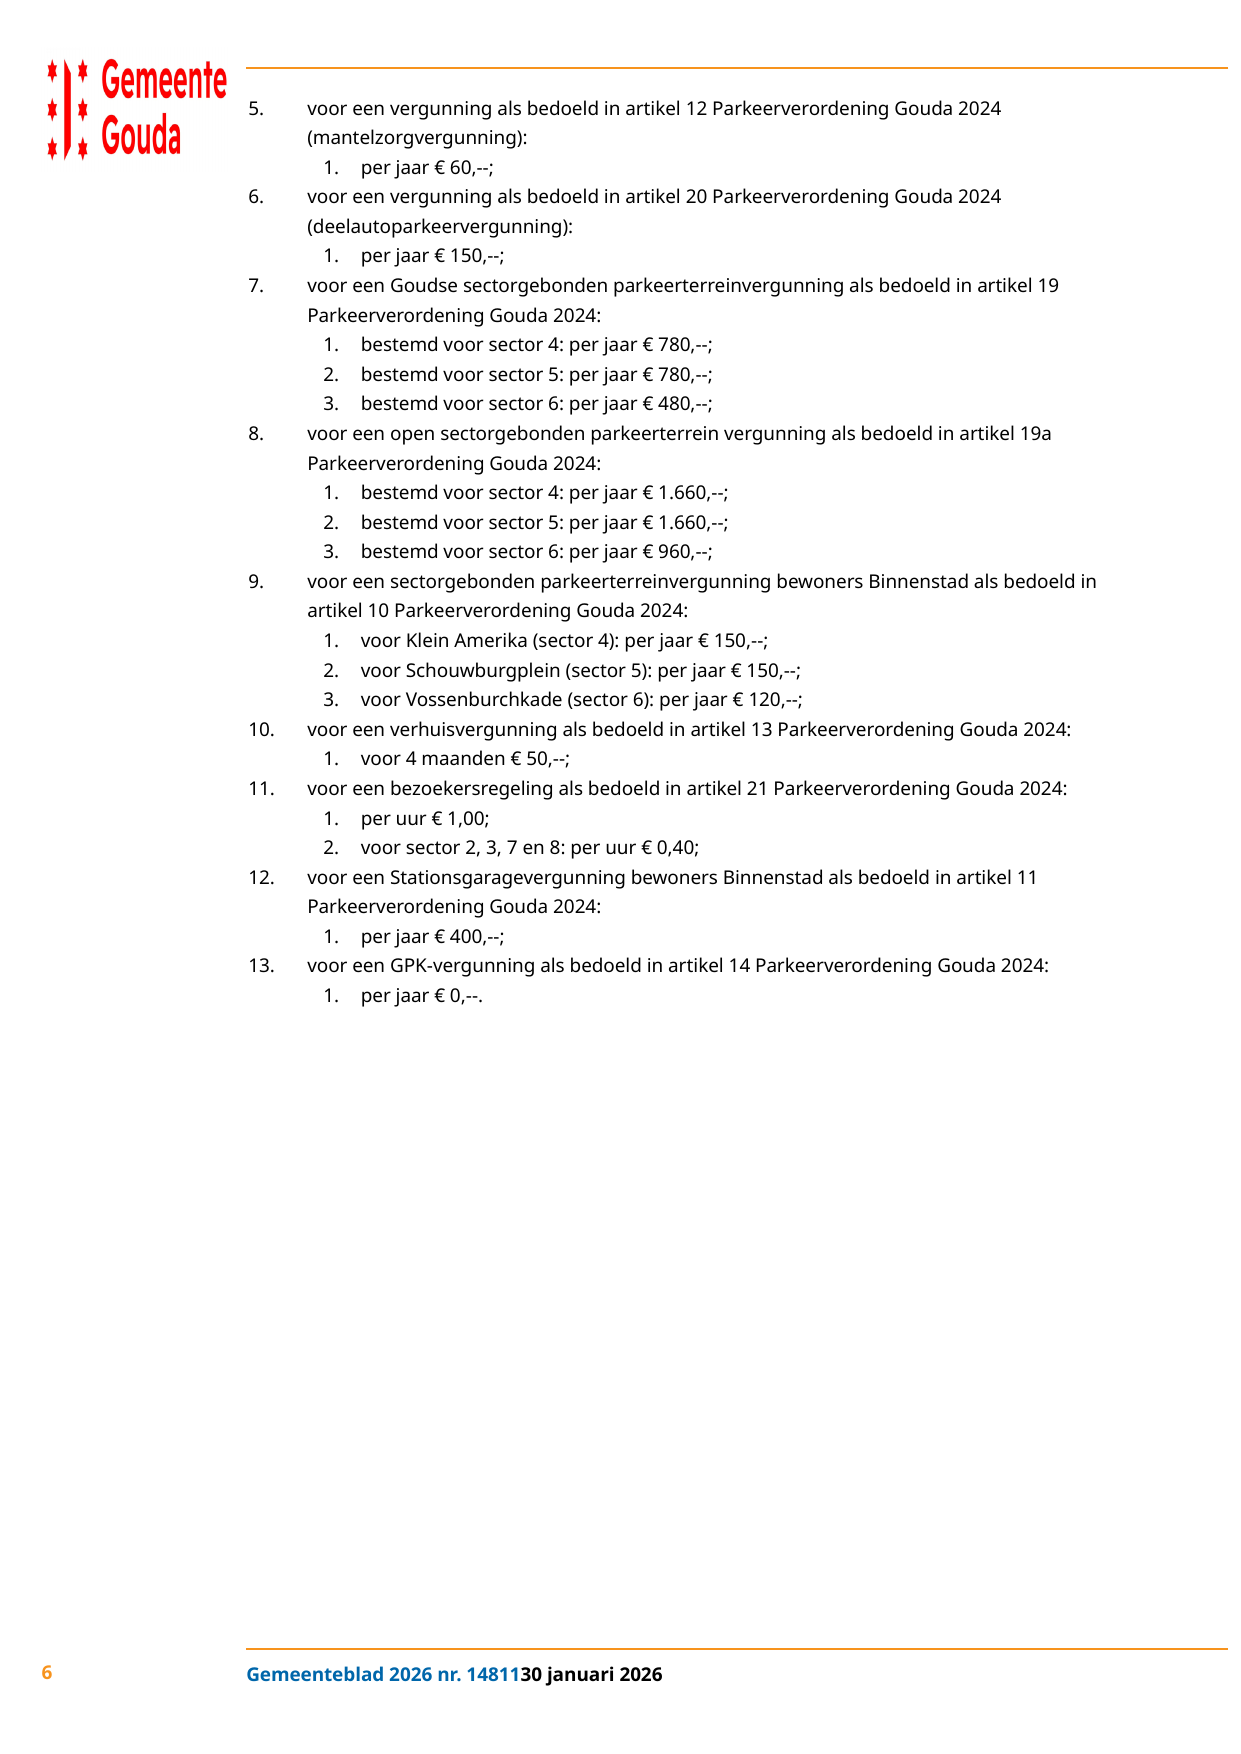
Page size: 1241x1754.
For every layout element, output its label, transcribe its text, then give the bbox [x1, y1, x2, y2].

list voor Klein Amerika (sector 4): per jaar € 150,--; [323, 627, 1152, 653]
picture [41, 47, 231, 172]
list bestemd voor sector 6: per jaar € 480,--; [323, 391, 1152, 416]
list bestemd voor sector 4: per jaar € 780,--; [323, 331, 1152, 357]
list voor een vergunning als bedoeld in artikel 12 Parkeerverordening Gouda 2024 (mantelzorgvergunning): [248, 95, 1152, 150]
list voor sector 2, 3, 7 en 8: per uur € 0,40; [323, 834, 1152, 860]
list voor een GPK-vergunning als bedoeld in artikel 14 Parkeerverordening Gouda 2024: [248, 953, 1152, 978]
list voor 4 maanden € 50,--; [323, 746, 1152, 771]
list bestemd voor sector 4: per jaar € 1.660,--; [323, 479, 1152, 505]
list bestemd voor sector 5: per jaar € 1.660,--; [323, 509, 1152, 535]
list per jaar € 0,--. [323, 982, 1152, 1008]
list voor een open sectorgebonden parkeerterrein vergunning als bedoeld in artikel 19a Parkeerverordening Gouda 2024: [248, 420, 1152, 476]
list bestemd voor sector 5: per jaar € 780,--; [323, 361, 1152, 387]
list per jaar € 60,--; [323, 154, 1152, 180]
list voor een Goudse sectorgebonden parkeerterreinvergunning als bedoeld in artikel 19 Parkeerverordening Gouda 2024: [248, 272, 1152, 328]
list voor een bezoekersregeling als bedoeld in artikel 21 Parkeerverordening Gouda 2024: [248, 775, 1152, 801]
list voor een sectorgebonden parkeerterreinvergunning bewoners Binnenstad als bedoeld in artikel 10 Parkeerverordening Gouda 2024: [248, 568, 1152, 623]
list voor Schouwburgplein (sector 5): per jaar € 150,--; [323, 657, 1152, 683]
list bestemd voor sector 6: per jaar € 960,--; [323, 538, 1152, 564]
list per uur € 1,00; [323, 805, 1152, 831]
list voor een vergunning als bedoeld in artikel 20 Parkeerverordening Gouda 2024 (deelautoparkeervergunning): [248, 183, 1152, 239]
list per jaar € 150,--; [323, 243, 1152, 268]
list voor een verhuisvergunning als bedoeld in artikel 13 Parkeerverordening Gouda 2024: [248, 716, 1152, 742]
list voor Vossenburchkade (sector 6): per jaar € 120,--; [323, 686, 1152, 712]
list voor een Stationsgaragevergunning bewoners Binnenstad als bedoeld in artikel 11 Parkeerverordening Gouda 2024: [248, 864, 1152, 919]
list per jaar € 400,--; [323, 923, 1152, 949]
